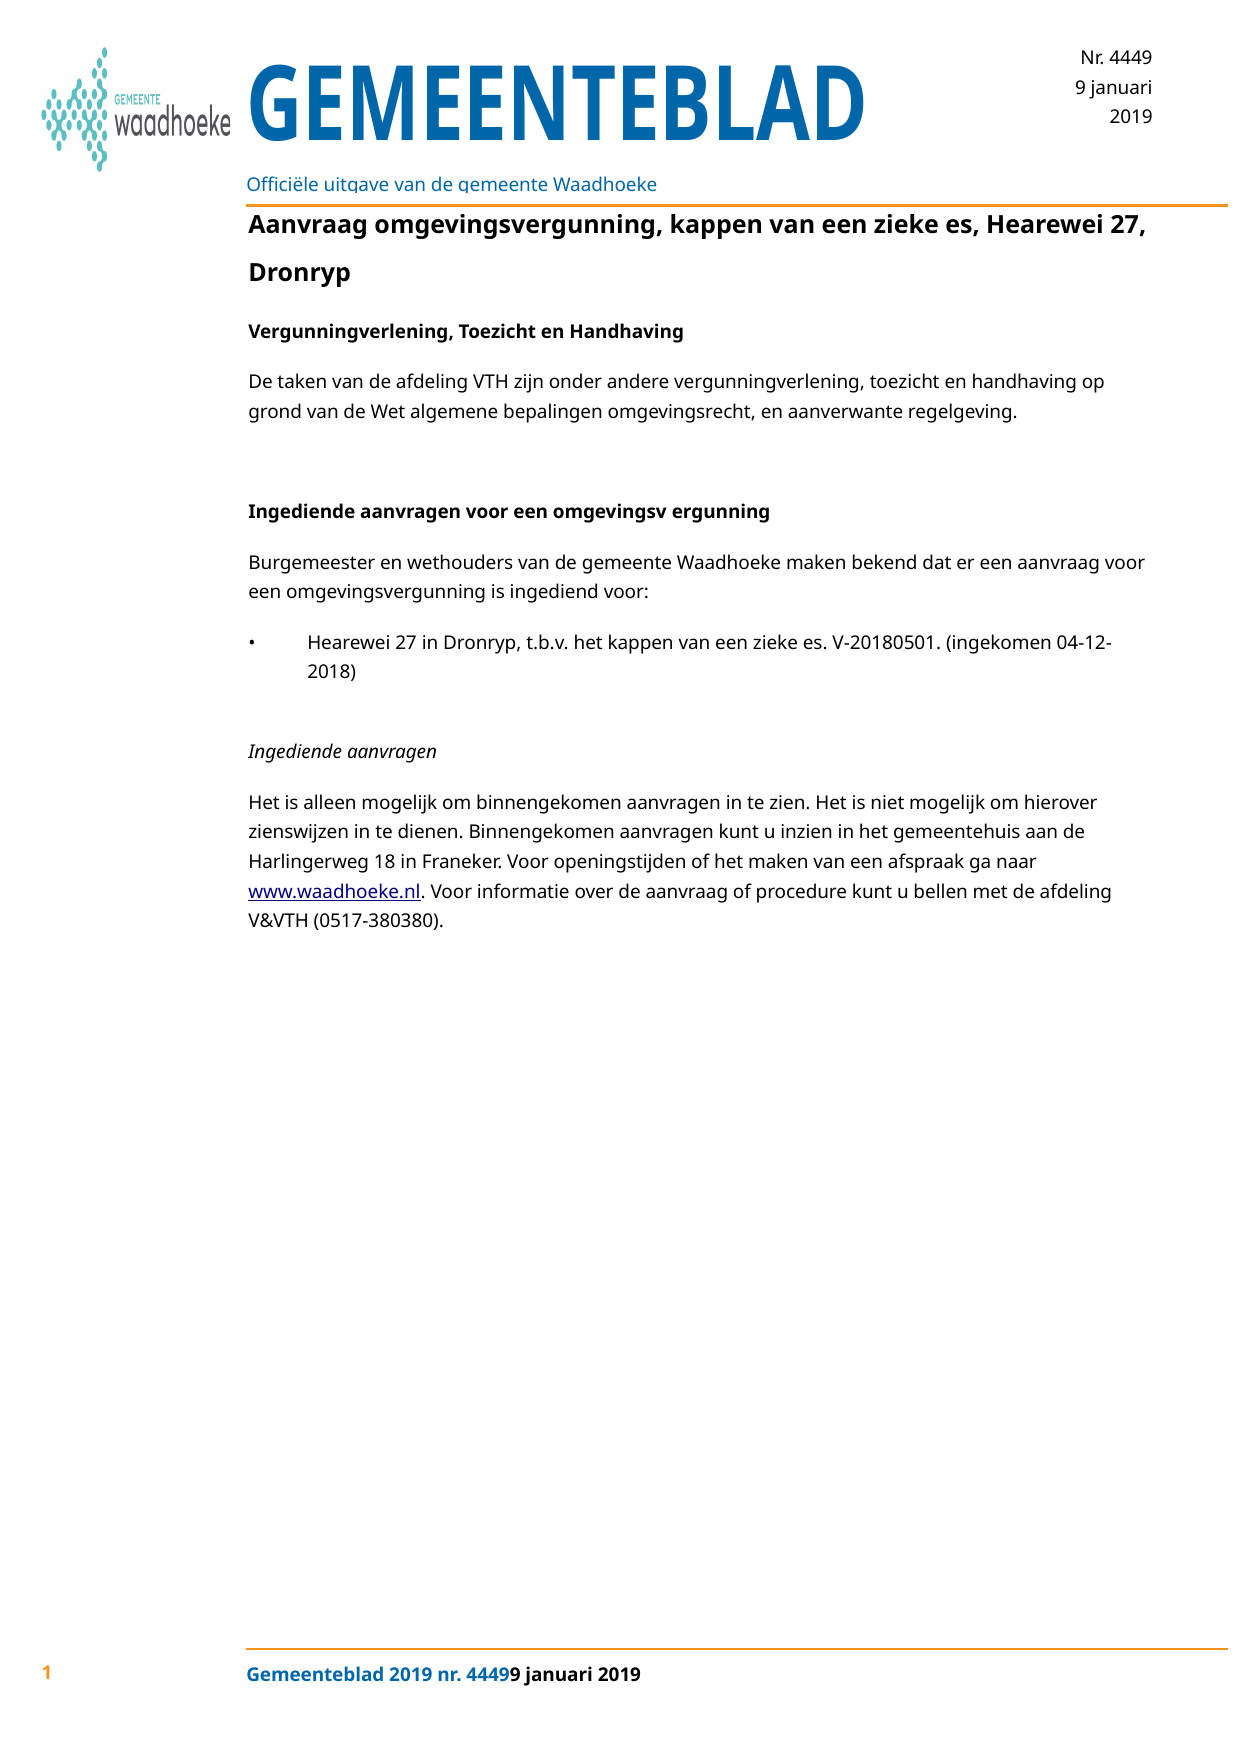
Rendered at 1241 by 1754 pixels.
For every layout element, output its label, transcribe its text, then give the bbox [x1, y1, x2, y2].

text Burgemeester en wethouders van de gemeente Waadhoeke maken bekend dat er een aanvraag voor een omgevingsvergunning is ingediend voor: [248, 549, 1152, 604]
picture [41, 47, 231, 172]
text Het is alleen mogelijk om binnengekomen aanvragen in te zien. Het is niet mogelijk om hierover zienswijzen in te dienen. Binnengekomen aanvragen kunt u inzien in het gemeentehuis aan de Harlingerweg 18 in Franeker. Voor openingstijden of het maken van een afspraak ga naar www.waadhoeke.nl. Voor informatie over de aanvraag of procedure kunt u bellen met de afdeling V&VTH (0517-380380). [248, 789, 1152, 933]
list Hearewei 27 in Dronryp, t.b.v. het kappen van een zieke es. V-20180501. (ingekomen 04-12-2018) [248, 629, 1152, 684]
text Aanvraag omgevingsvergunning, kappen van een zieke es, Hearewei 27, Dronryp [248, 207, 1152, 288]
text De taken van de afdeling VTH zijn onder andere vergunningverlening, toezicht en handhaving op grond van de Wet algemene bepalingen omgevingsrecht, en aanverwante regelgeving. [248, 368, 1152, 424]
text Ingediende aanvragen voor een omgevingsv ergunning [248, 499, 1152, 524]
text Vergunningverlening, Toezicht en Handhaving [248, 318, 1152, 344]
text Ingediende aanvragen [248, 739, 1152, 764]
